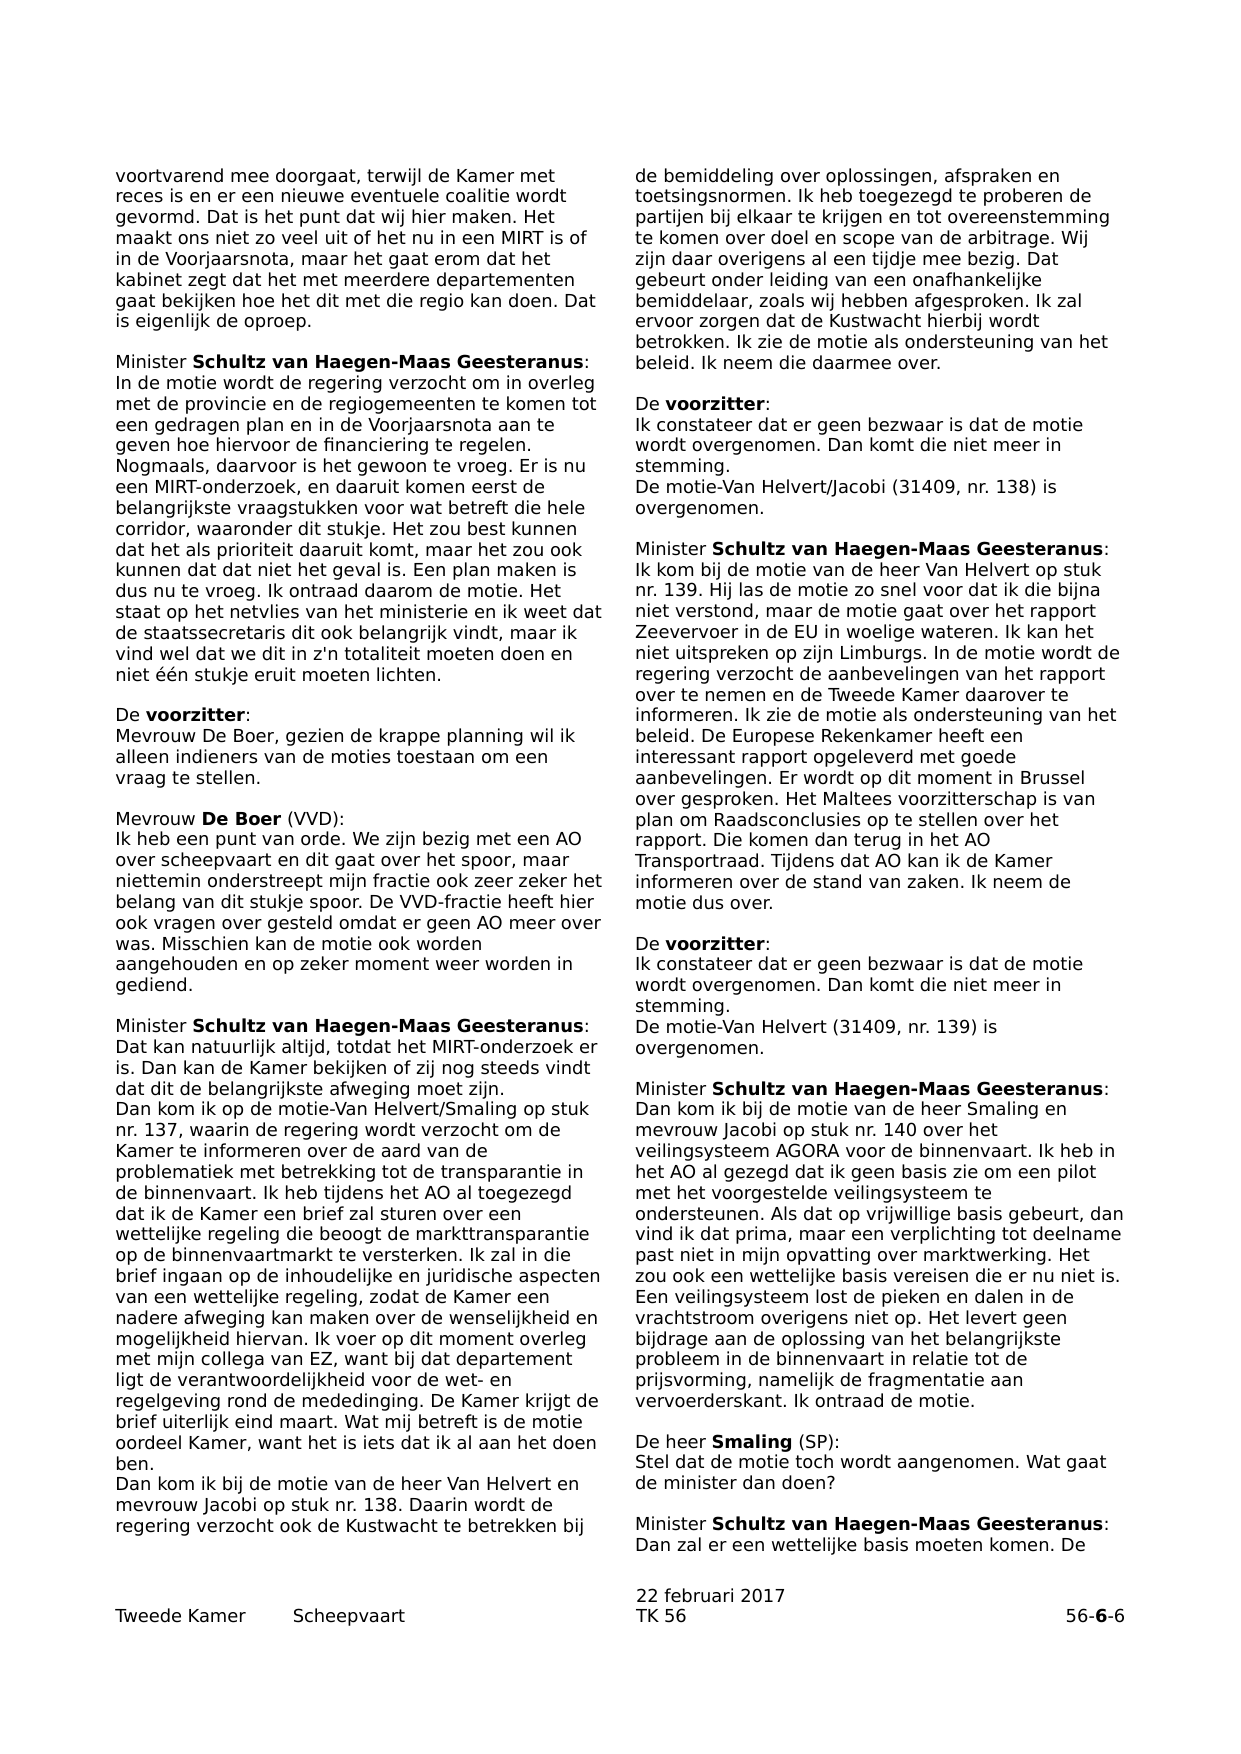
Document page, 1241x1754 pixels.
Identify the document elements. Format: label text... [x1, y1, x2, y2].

text De voorzitter: [635, 933, 1125, 954]
text Dat kan natuurlijk altijd, totdat het MIRT-onderzoek er is. Dan kan de Kamer bekijken of zij nog steeds vindt dat dit de belangrijkste afweging moet zijn. [115, 1037, 605, 1099]
text Stel dat de motie toch wordt aangenomen. Wat gaat de minister dan doen? [635, 1452, 1125, 1494]
text Ik constateer dat er geen bezwaar is dat de motie wordt overgenomen. Dan komt die niet meer in stemming. [635, 414, 1125, 477]
text Minister Schultz van Haegen-Maas Geesteranus: [635, 1514, 1125, 1535]
text De voorzitter: [115, 705, 605, 726]
text Ik constateer dat er geen bezwaar is dat de motie wordt overgenomen. Dan komt die niet meer in stemming. [635, 954, 1125, 1017]
text De motie-Van Helvert (31409, nr. 139) is overgenomen. [635, 1017, 1125, 1058]
text de bemiddeling over oplossingen, afspraken en toetsingsnormen. Ik heb toegezegd te proberen de partijen bij elkaar te krijgen en tot overeenstemming te komen over doel en scope van de arbitrage. Wij zijn daar overigens al een tijdje mee bezig. Dat gebeurt onder leiding van een onafhankelijke bemiddelaar, zoals wij hebben afgesproken. Ik zal ervoor zorgen dat de Kustwacht hierbij wordt betrokken. Ik zie de motie als ondersteuning van het beleid. Ik neem die daarmee over. [635, 165, 1125, 374]
text De motie-Van Helvert/Jacobi (31409, nr. 138) is overgenomen. [635, 477, 1125, 518]
text Ik kom bij de motie van de heer Van Helvert op stuk nr. 139. Hij las de motie zo snel voor dat ik die bijna niet verstond, maar de motie gaat over het rapport Zeevervoer in de EU in woelige wateren. Ik kan het niet uitspreken op zijn Limburgs. In de motie wordt de regering verzocht de aanbevelingen van het rapport over te nemen en de Tweede Kamer daarover te informeren. Ik zie de motie als ondersteuning van het beleid. De Europese Rekenkamer heeft een interessant rapport opgeleverd met goede aanbevelingen. Er wordt op dit moment in Brussel over gesproken. Het Maltees voorzitterschap is van plan om Raadsconclusies op te stellen over het rapport. Die komen dan terug in het AO Transportraad. Tijdens dat AO kan ik de Kamer informeren over de stand van zaken. Ik neem de motie dus over. [635, 559, 1125, 913]
text Ik heb een punt van orde. We zijn bezig met een AO over scheepvaart en dit gaat over het spoor, maar niettemin onderstreept mijn fractie ook zeer zeker het belang van dit stukje spoor. De VVD-fractie heeft hier ook vragen over gesteld omdat er geen AO meer over was. Misschien kan de motie ook worden aangehouden en op zeker moment weer worden in gediend. [115, 829, 605, 996]
text Minister Schultz van Haegen-Maas Geesteranus: [115, 352, 605, 373]
text De heer Smaling (SP): [635, 1432, 1125, 1452]
text Dan kom ik op de motie-Van Helvert/Smaling op stuk nr. 137, waarin de regering wordt verzocht om de Kamer te informeren over de aard van de problematiek met betrekking tot de transparantie in de binnenvaart. Ik heb tijdens het AO al toegezegd dat ik de Kamer een brief zal sturen over een wettelijke regeling die beoogt de markttransparantie op de binnenvaartmarkt te versterken. Ik zal in die brief ingaan op de inhoudelijke en juridische aspecten van een wettelijke regeling, zodat de Kamer een nadere afweging kan maken over de wenselijkheid en mogelijkheid hiervan. Ik voer op dit moment overleg met mijn collega van EZ, want bij dat departement ligt de verantwoordelijkheid voor de wet- en regelgeving rond de mededinging. De Kamer krijgt de brief uiterlijk eind maart. Wat mij betreft is de motie oordeel Kamer, want het is iets dat ik al aan het doen ben. [115, 1099, 605, 1474]
text Dan kom ik bij de motie van de heer Smaling en mevrouw Jacobi op stuk nr. 140 over het veilingsysteem AGORA voor de binnenvaart. Ik heb in het AO al gezegd dat ik geen basis zie om een pilot met het voorgestelde veilingsysteem te ondersteunen. Als dat op vrijwillige basis gebeurt, dan vind ik dat prima, maar een verplichting tot deelname past niet in mijn opvatting over marktwerking. Het zou ook een wettelijke basis vereisen die er nu niet is. Een veilingsysteem lost de pieken en dalen in de vrachtstroom overigens niet op. Het levert geen bijdrage aan de oplossing van het belangrijkste probleem in de binnenvaart in relatie tot de prijsvorming, namelijk de fragmentatie aan vervoerderskant. Ik ontraad de motie. [635, 1099, 1125, 1412]
text Dan kom ik bij de motie van de heer Van Helvert en mevrouw Jacobi op stuk nr. 138. Daarin wordt de regering verzocht ook de Kustwacht te betrekken bij [115, 1474, 605, 1537]
text In de motie wordt de regering verzocht om in overleg met de provincie en de regiogemeenten te komen tot een gedragen plan en in de Voorjaarsnota aan te geven hoe hiervoor de financiering te regelen. Nogmaals, daarvoor is het gewoon te vroeg. Er is nu een MIRT-onderzoek, en daaruit komen eerst de belangrijkste vraagstukken voor wat betreft die hele corridor, waaronder dit stukje. Het zou best kunnen dat het als prioriteit daaruit komt, maar het zou ook kunnen dat dat niet het geval is. Een plan maken is dus nu te vroeg. Ik ontraad daarom de motie. Het staat op het netvlies van het ministerie en ik weet dat de staatssecretaris dit ook belangrijk vindt, maar ik vind wel dat we dit in z'n totaliteit moeten doen en niet één stukje eruit moeten lichten. [115, 373, 605, 685]
text De voorzitter: [635, 394, 1125, 414]
text voortvarend mee doorgaat, terwijl de Kamer met reces is en er een nieuwe eventuele coalitie wordt gevormd. Dat is het punt dat wij hier maken. Het maakt ons niet zo veel uit of het nu in een MIRT is of in de Voorjaarsnota, maar het gaat erom dat het kabinet zegt dat het met meerdere departementen gaat bekijken hoe het dit met die regio kan doen. Dat is eigenlijk de oproep. [115, 165, 605, 332]
text Mevrouw De Boer, gezien de krappe planning wil ik alleen indieners van de moties toestaan om een vraag te stellen. [115, 726, 605, 788]
text Minister Schultz van Haegen-Maas Geesteranus: [635, 538, 1125, 559]
text Minister Schultz van Haegen-Maas Geesteranus: [635, 1078, 1125, 1099]
text Mevrouw De Boer (VVD): [115, 808, 605, 829]
text Minister Schultz van Haegen-Maas Geesteranus: [115, 1016, 605, 1037]
text Dan zal er een wettelijke basis moeten komen. De [635, 1535, 1125, 1556]
